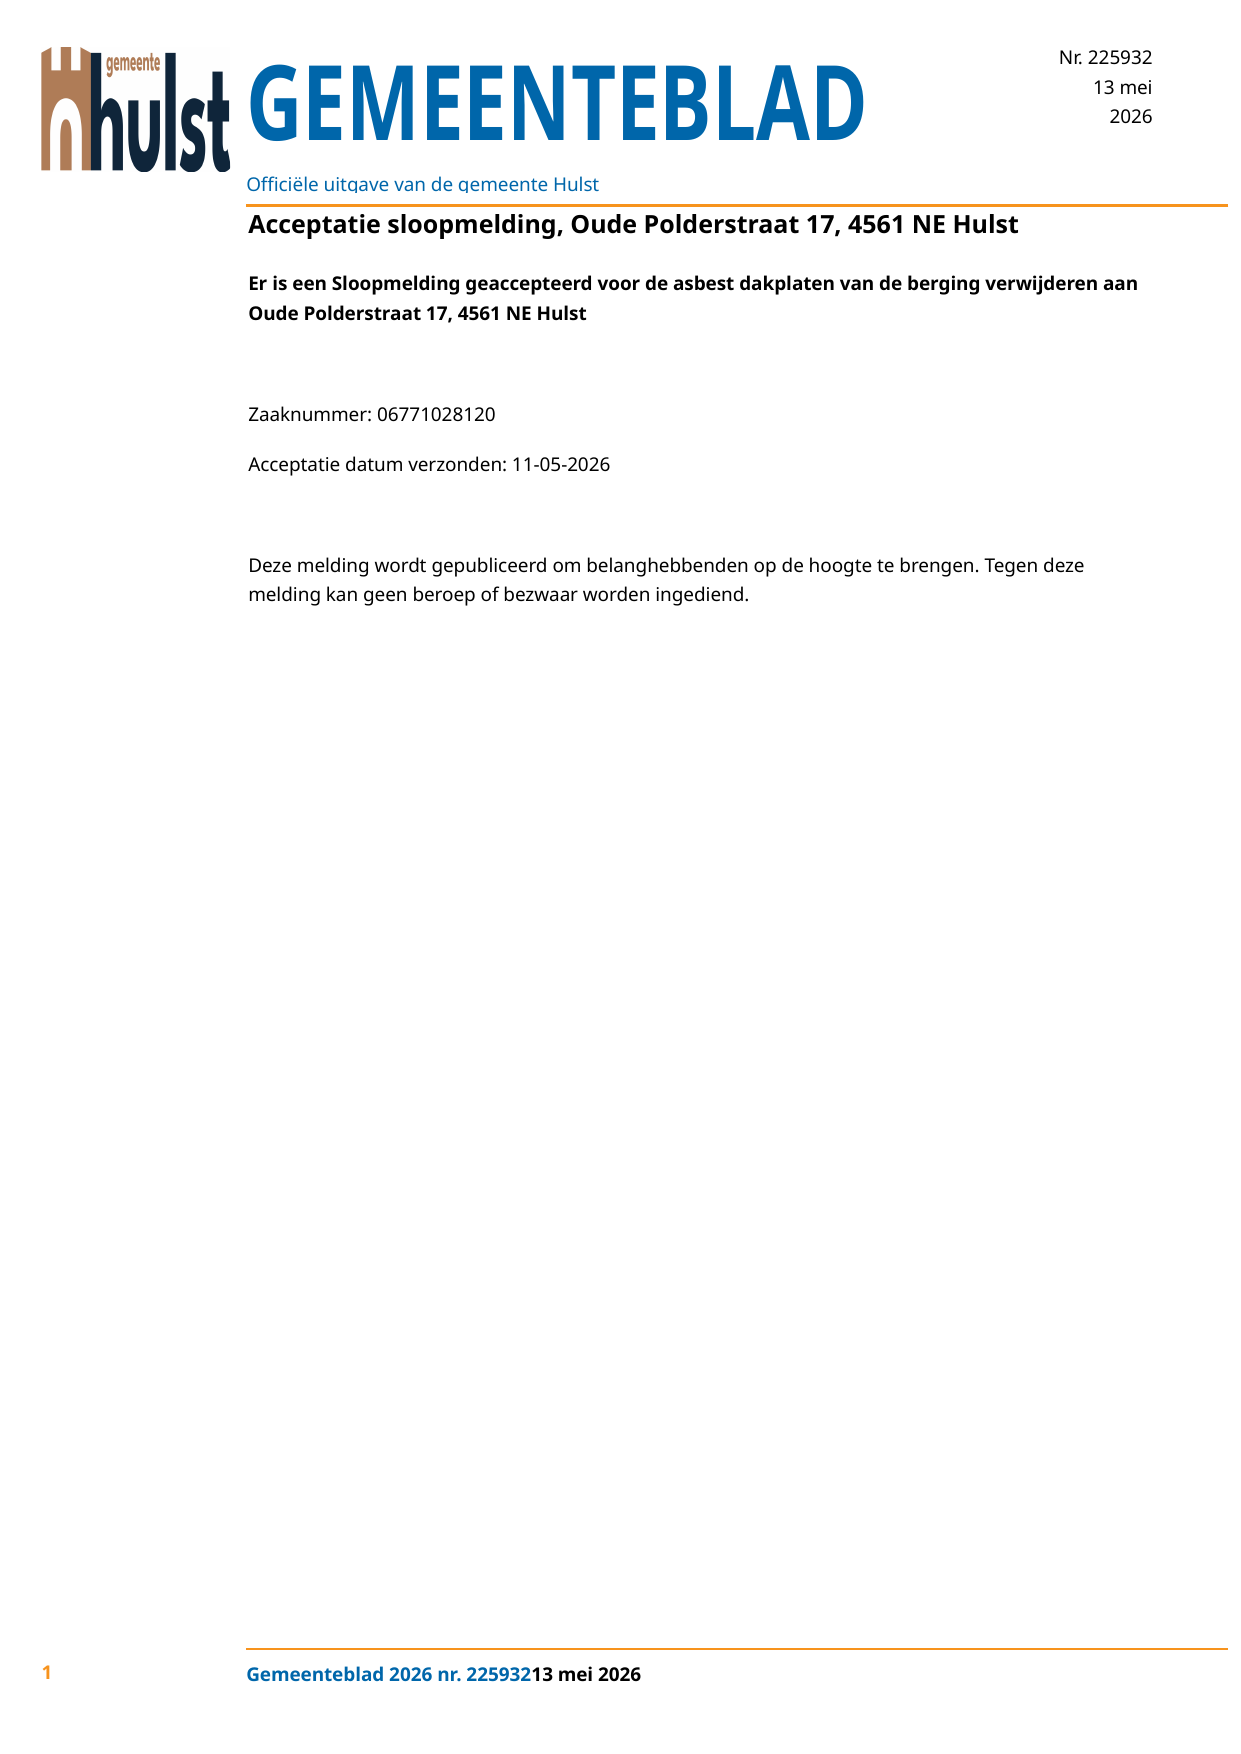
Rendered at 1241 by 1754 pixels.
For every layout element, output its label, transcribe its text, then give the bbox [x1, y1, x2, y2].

text Acceptatie sloopmelding, Oude Polderstraat 17, 4561 NE Hulst [248, 207, 1152, 241]
picture [41, 47, 231, 172]
text Acceptatie datum verzonden: 11-05-2026 [248, 451, 1152, 477]
text Er is een Sloopmelding geaccepteerd voor de asbest dakplaten van de berging verwijderen aan Oude Polderstraat 17, 4561 NE Hulst [248, 270, 1152, 326]
text Zaaknummer: 06771028120 [248, 401, 1152, 426]
text Deze melding wordt gepubliceerd om belanghebbenden op de hoogte te brengen. Tegen deze melding kan geen beroep of bezwaar worden ingediend. [248, 552, 1152, 607]
